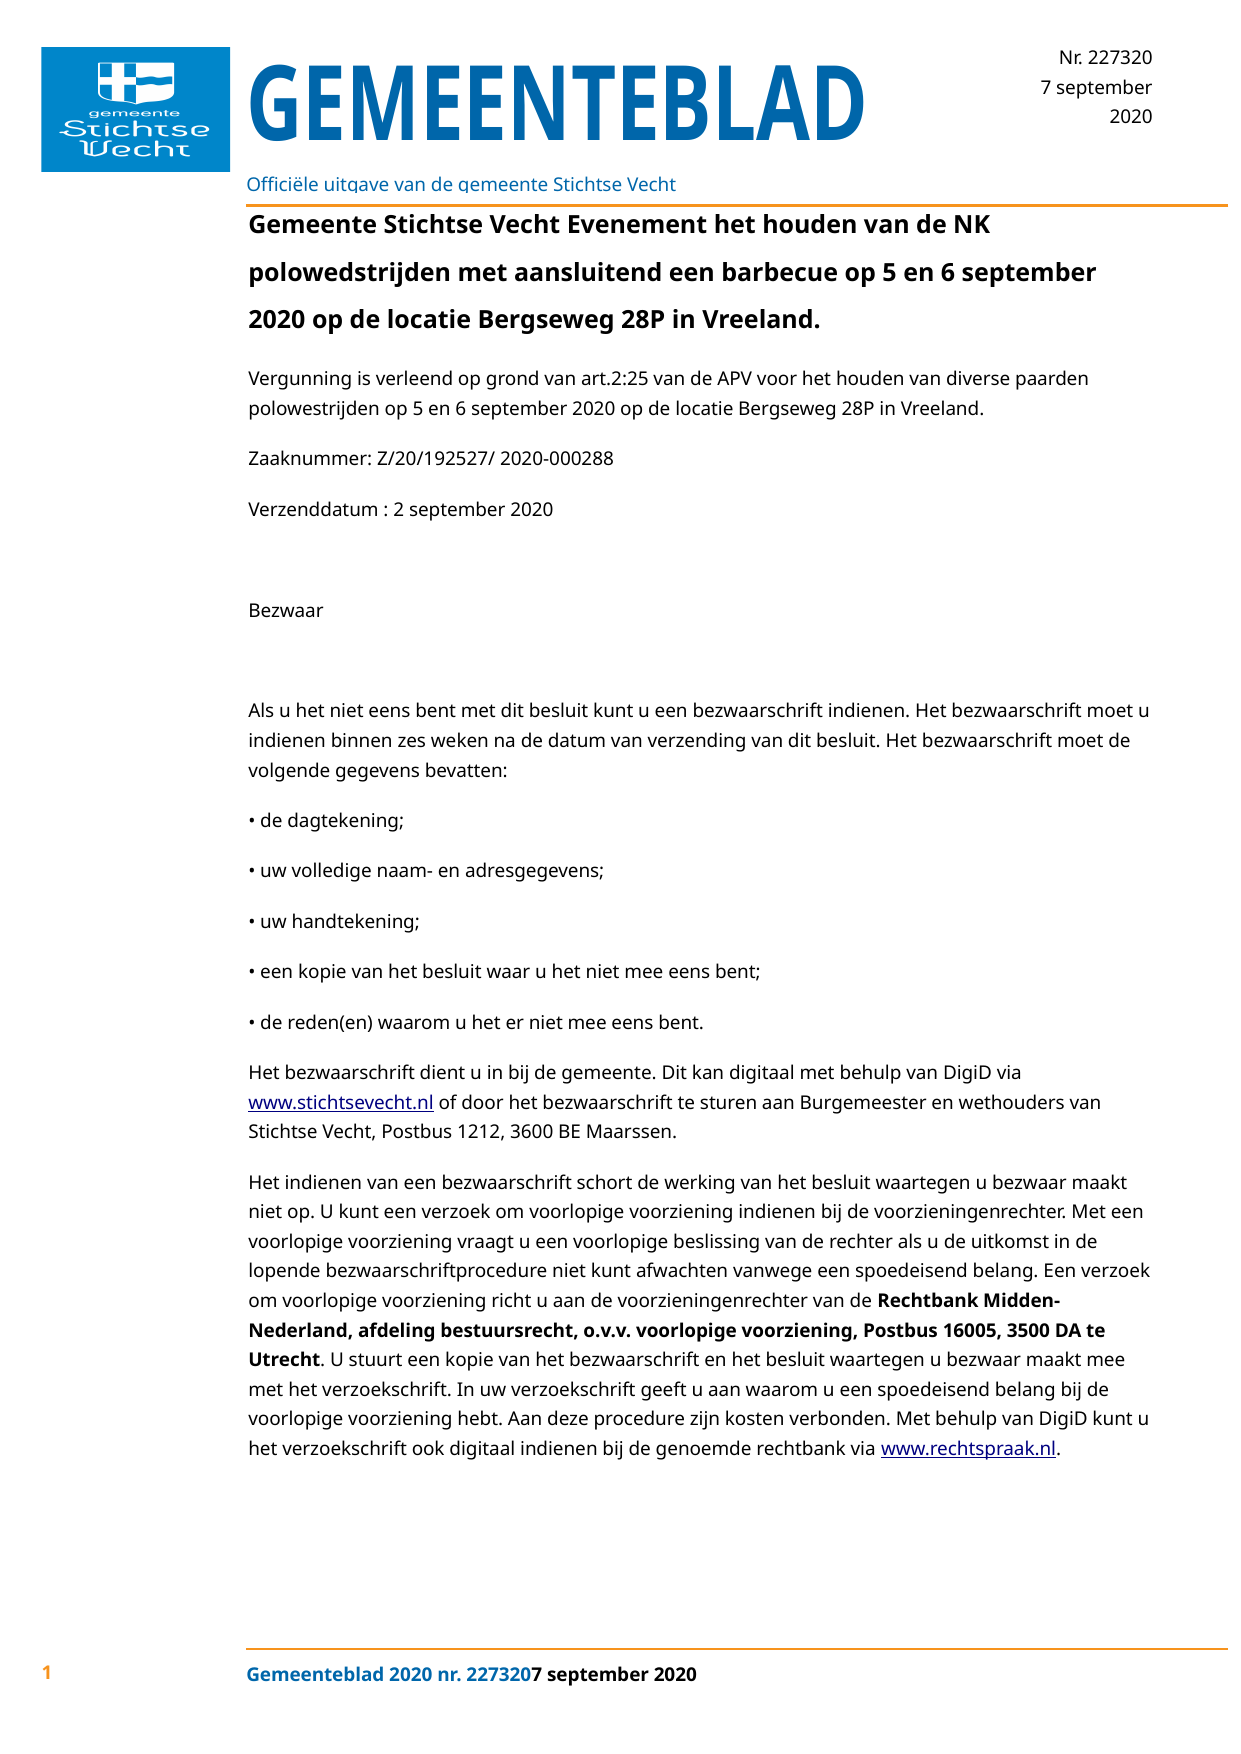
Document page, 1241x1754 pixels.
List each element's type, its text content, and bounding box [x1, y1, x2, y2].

text Verzenddatum : 2 september 2020 [248, 496, 1152, 522]
text Gemeente Stichtse Vecht Evenement het houden van de NK polowedstrijden met aansluitend een barbecue op 5 en 6 september 2020 op de locatie Bergseweg 28P in Vreeland. [248, 207, 1152, 336]
text Het indienen van een bezwaarschrift schort de werking van het besluit waartegen u bezwaar maakt niet op. U kunt een verzoek om voorlopige voorziening indienen bij de voorzieningenrechter. Met een voorlopige voorziening vraagt u een voorlopige beslissing van de rechter als u de uitkomst in de lopende bezwaarschriftprocedure niet kunt afwachten vanwege een spoedeisend belang. Een verzoek om voorlopige voorziening richt u aan de voorzieningenrechter van de Rechtbank Midden-Nederland, afdeling bestuursrecht, o.v.v. voorlopige voorziening, Postbus 16005, 3500 DA te Utrecht. U stuurt een kopie van het bezwaarschrift en het besluit waartegen u bezwaar maakt mee met het verzoekschrift. In uw verzoekschrift geeft u aan waarom u een spoedeisend belang bij de voorlopige voorziening hebt. Aan deze procedure zijn kosten verbonden. Met behulp van DigiD kunt u het verzoekschrift ook digitaal indienen bij de genoemde rechtbank via www.rechtspraak.nl. [248, 1169, 1152, 1461]
text Vergunning is verleend op grond van art.2:25 van de APV voor het houden van diverse paarden polowestrijden op 5 en 6 september 2020 op de locatie Bergseweg 28P in Vreeland. [248, 366, 1152, 421]
text • uw handtekening; [248, 908, 1152, 934]
text Zaaknummer: Z/20/192527/ 2020-000288 [248, 446, 1152, 471]
picture [137, 63, 174, 103]
text Het bezwaarschrift dient u in bij de gemeente. Dit kan digitaal met behulp van DigiD via www.stichtsevecht.nl of door het bezwaarschrift te sturen aan Burgemeester en wethouders van Stichtse Vecht, Postbus 1212, 3600 BE Maarssen. [248, 1059, 1152, 1144]
text • een kopie van het besluit waar u het niet mee eens bent; [248, 958, 1152, 984]
text • uw volledige naam- en adresgegevens; [248, 858, 1152, 883]
text Als u het niet eens bent met dit besluit kunt u een bezwaarschrift indienen. Het bezwaarschrift moet u indienen binnen zes weken na de datum van verzending van dit besluit. Het bezwaarschrift moet de volgende gegevens bevatten: [248, 698, 1152, 782]
text Bezwaar [248, 597, 1152, 622]
text • de dagtekening; [248, 807, 1152, 833]
text • de reden(en) waarom u het er niet mee eens bent. [248, 1009, 1152, 1034]
picture [99, 63, 135, 101]
